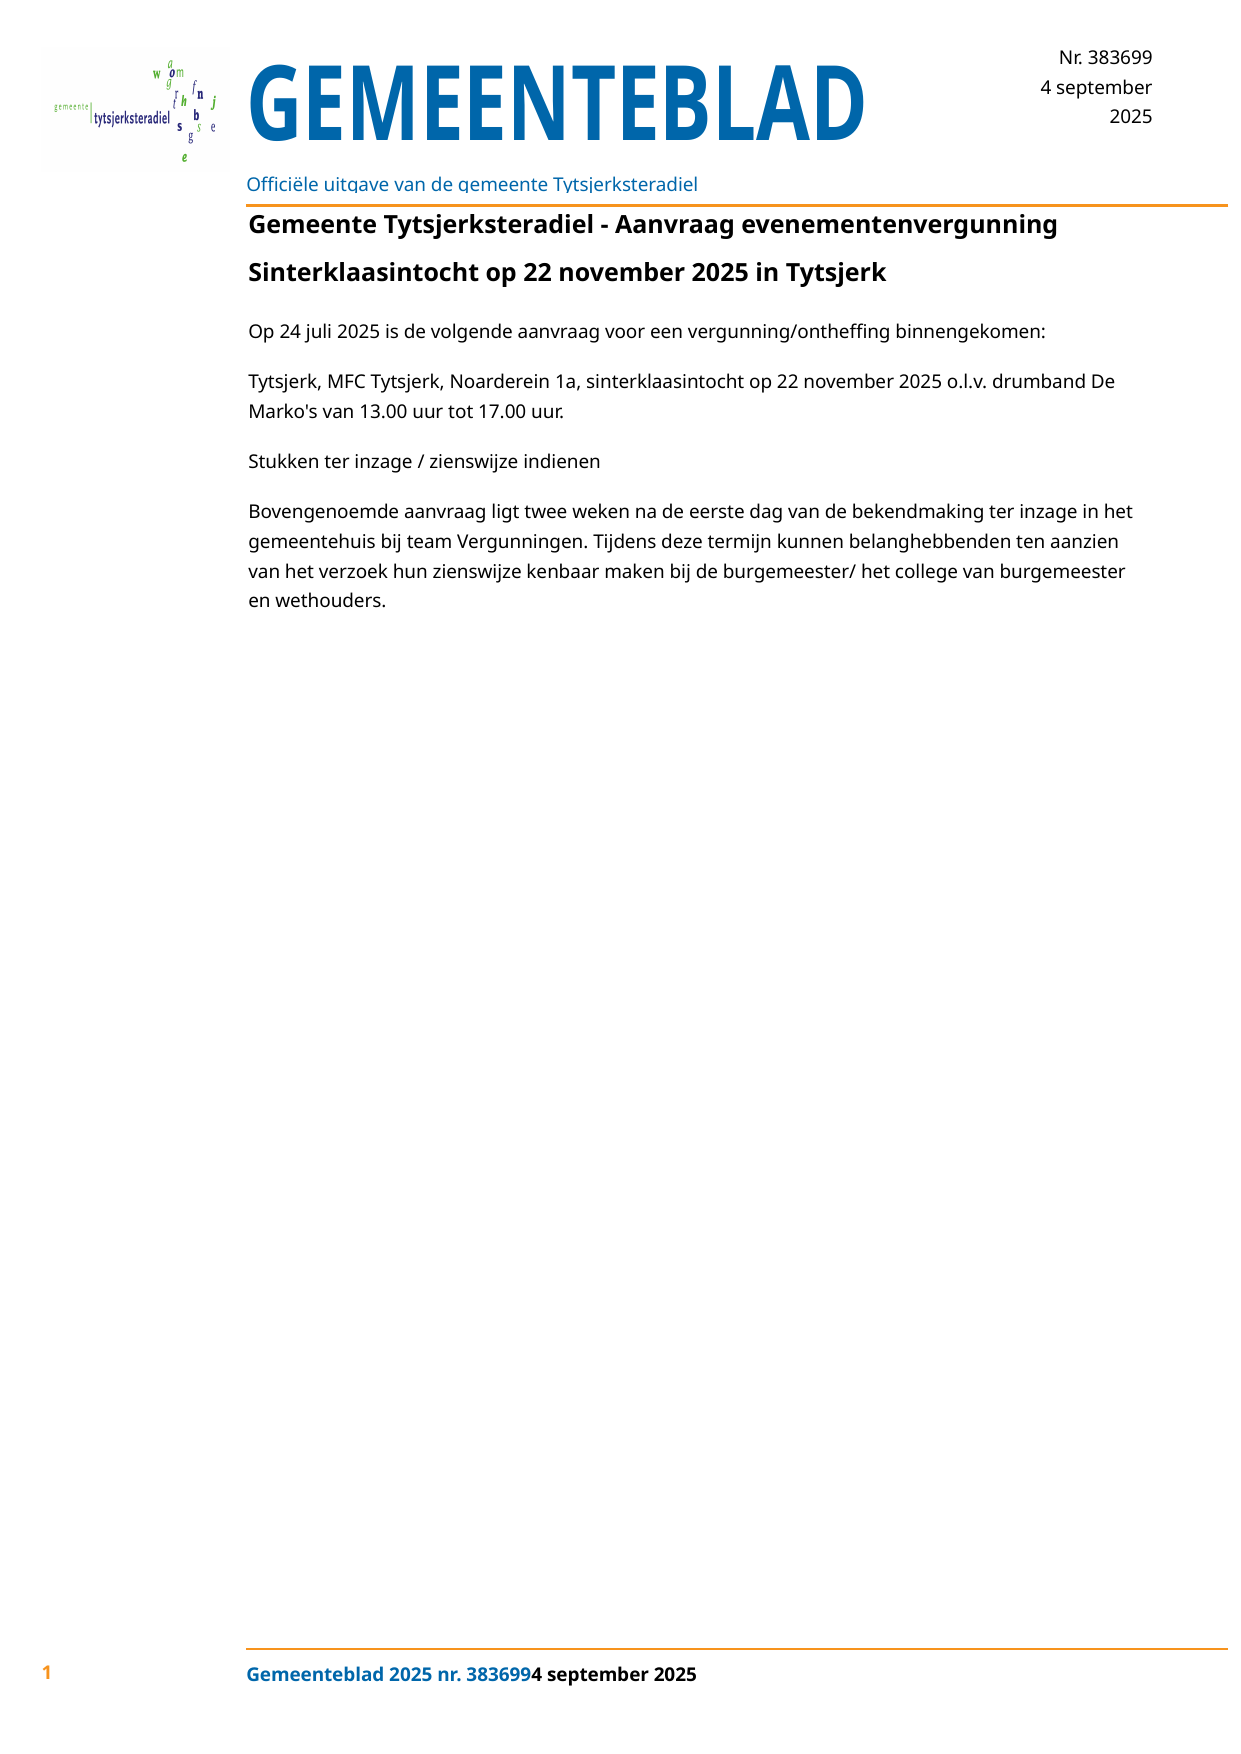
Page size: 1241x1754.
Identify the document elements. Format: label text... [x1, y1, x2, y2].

picture [41, 47, 231, 172]
text Gemeente Tytsjerksteradiel - Aanvraag evenementenvergunning Sinterklaasintocht op 22 november 2025 in Tytsjerk [248, 207, 1152, 288]
text Stukken ter inzage / zienswijze indienen [248, 448, 1152, 474]
text Bovengenoemde aanvraag ligt twee weken na de eerste dag van de bekendmaking ter inzage in het gemeentehuis bij team Vergunningen. Tijdens deze termijn kunnen belanghebbenden ten aanzien van het verzoek hun zienswijze kenbaar maken bij de burgemeester/ het college van burgemeester en wethouders. [248, 499, 1152, 613]
text Tytsjerk, MFC Tytsjerk, Noarderein 1a, sinterklaasintocht op 22 november 2025 o.l.v. drumband De Marko's van 13.00 uur tot 17.00 uur. [248, 368, 1152, 424]
text Op 24 juli 2025 is de volgende aanvraag voor een vergunning/ontheffing binnengekomen: [248, 318, 1152, 344]
